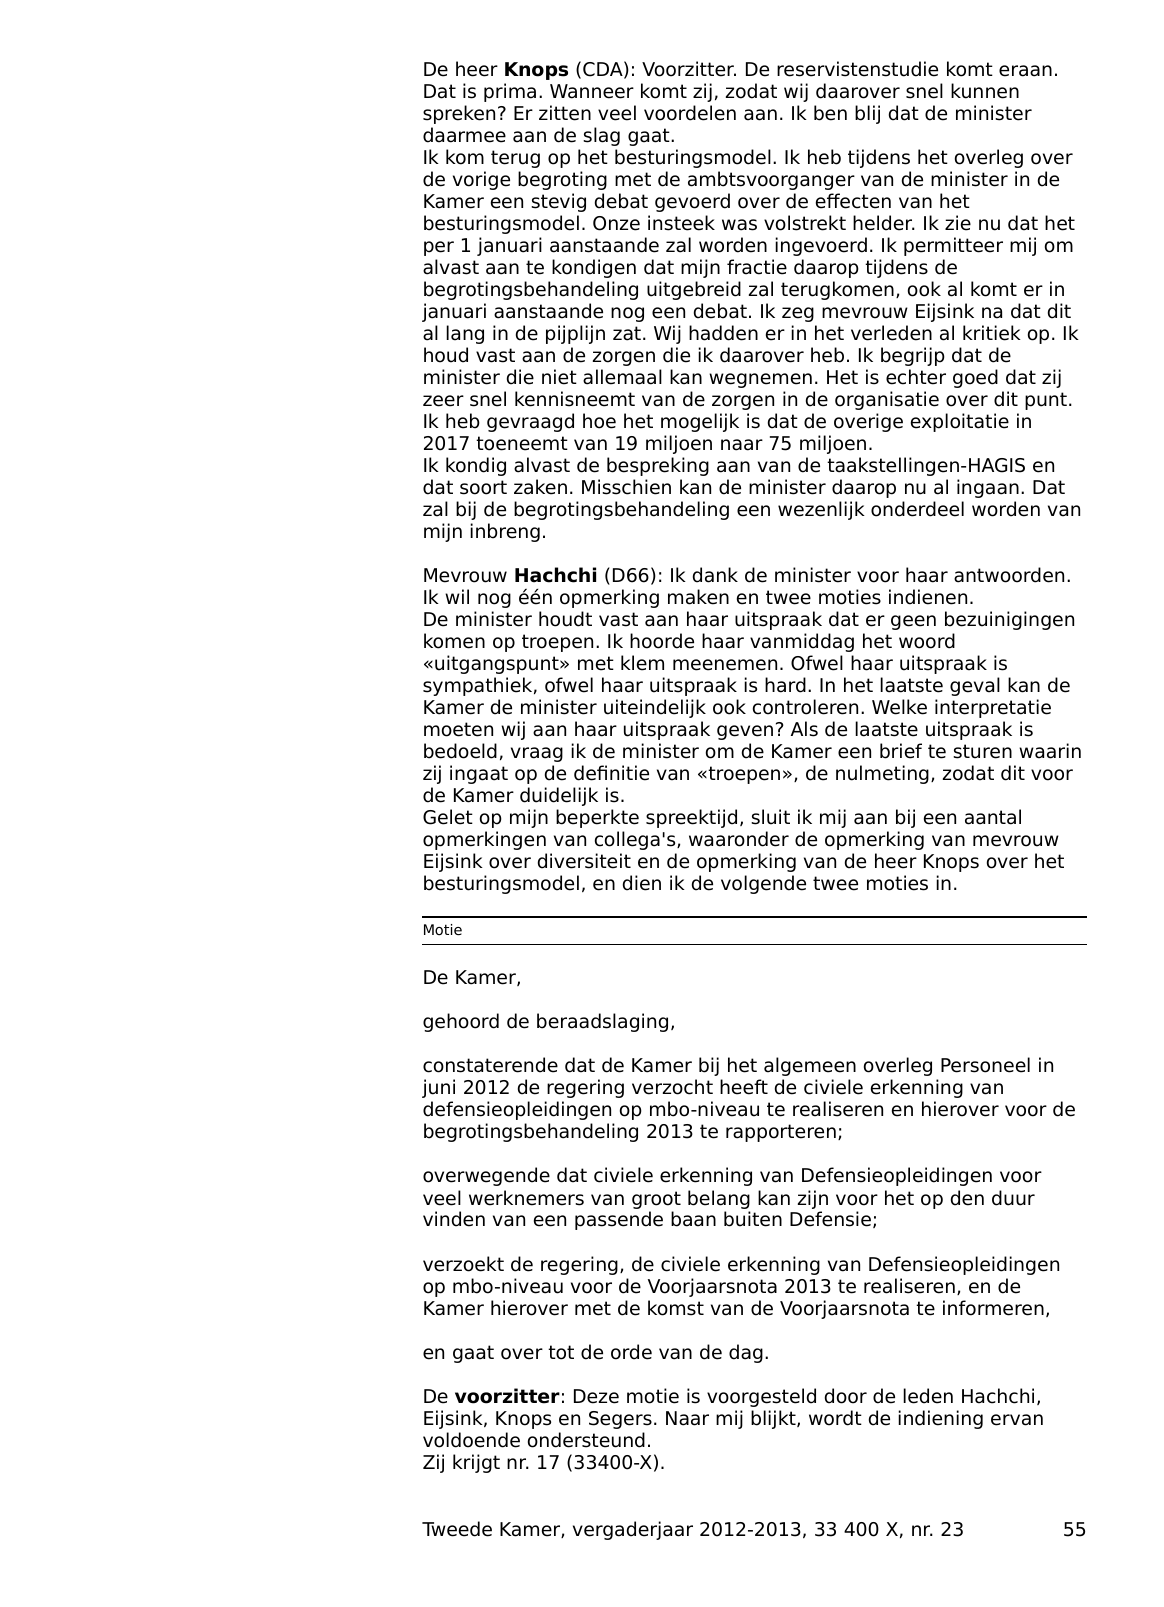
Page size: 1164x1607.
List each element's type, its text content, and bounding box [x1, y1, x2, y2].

table_header Motie [422, 918, 1087, 944]
text constaterende dat de Kamer bij het algemeen overleg Personeel in juni 2012 de regering verzocht heeft de civiele erkenning van defensieopleidingen op mbo-niveau te realiseren en hierover voor de begrotingsbehandeling 2013 te rapporteren; [422, 1055, 1087, 1143]
text Ik heb gevraagd hoe het mogelijk is dat de overige exploitatie in 2017 toeneemt van 19 miljoen naar 75 miljoen. [422, 411, 1087, 455]
text De Kamer, [422, 967, 1087, 989]
text verzoekt de regering, de civiele erkenning van Defensieopleidingen op mbo-niveau voor de Voorjaarsnota 2013 te realiseren, en de Kamer hierover met de komst van de Voorjaarsnota te informeren, [422, 1253, 1087, 1319]
text Ik kondig alvast de bespreking aan van de taakstellingen-HAGIS en dat soort zaken. Misschien kan de minister daarop nu al ingaan. Dat zal bij de begrotingsbehandeling een wezenlijk onderdeel worden van mijn inbreng. [422, 455, 1087, 543]
text Ik kom terug op het besturingsmodel. Ik heb tijdens het overleg over de vorige begroting met de ambtsvoorganger van de minister in de Kamer een stevig debat gevoerd over de effecten van het besturingsmodel. Onze insteek was volstrekt helder. Ik zie nu dat het per 1 januari aanstaande zal worden ingevoerd. Ik permitteer mij om alvast aan te kondigen dat mijn fractie daarop tijdens de begrotingsbehandeling uitgebreid zal terugkomen, ook al komt er in januari aanstaande nog een debat. Ik zeg mevrouw Eijsink na dat dit al lang in de pijplijn zat. Wij hadden er in het verleden al kritiek op. Ik houd vast aan de zorgen die ik daarover heb. Ik begrijp dat de minister die niet allemaal kan wegnemen. Het is echter goed dat zij zeer snel kennisneemt van de zorgen in de organisatie over dit punt. [422, 147, 1087, 411]
text overwegende dat civiele erkenning van Defensieopleidingen voor veel werknemers van groot belang kan zijn voor het op den duur vinden van een passende baan buiten Defensie; [422, 1165, 1087, 1231]
text gehoord de beraadslaging, [422, 1011, 1087, 1033]
text De minister houdt vast aan haar uitspraak dat er geen bezuinigingen komen op troepen. Ik hoorde haar vanmiddag het woord «uitgangspunt» met klem meenemen. Ofwel haar uitspraak is sympathiek, ofwel haar uitspraak is hard. In het laatste geval kan de Kamer de minister uiteindelijk ook controleren. Welke interpretatie moeten wij aan haar uitspraak geven? Als de laatste uitspraak is bedoeld, vraag ik de minister om de Kamer een brief te sturen waarin zij ingaat op de definitie van «troepen», de nulmeting, zodat dit voor de Kamer duidelijk is. [422, 609, 1087, 807]
text De voorzitter: Deze motie is voorgesteld door de leden Hachchi, Eijsink, Knops en Segers. Naar mij blijkt, wordt de indiening ervan voldoende ondersteund. [422, 1386, 1087, 1452]
text en gaat over tot de orde van de dag. [422, 1342, 1087, 1364]
text Mevrouw Hachchi (D66): Ik dank de minister voor haar antwoorden. Ik wil nog één opmerking maken en twee moties indienen. [422, 565, 1087, 609]
text De heer Knops (CDA): Voorzitter. De reservistenstudie komt eraan. Dat is prima. Wanneer komt zij, zodat wij daarover snel kunnen spreken? Er zitten veel voordelen aan. Ik ben blij dat de minister daarmee aan de slag gaat. [422, 59, 1087, 147]
text Zij krijgt nr. 17 (33400-X). [422, 1452, 1087, 1474]
text Gelet op mijn beperkte spreektijd, sluit ik mij aan bij een aantal opmerkingen van collega's, waaronder de opmerking van mevrouw Eijsink over diversiteit en de opmerking van de heer Knops over het besturingsmodel, en dien ik de volgende twee moties in. [422, 807, 1087, 894]
